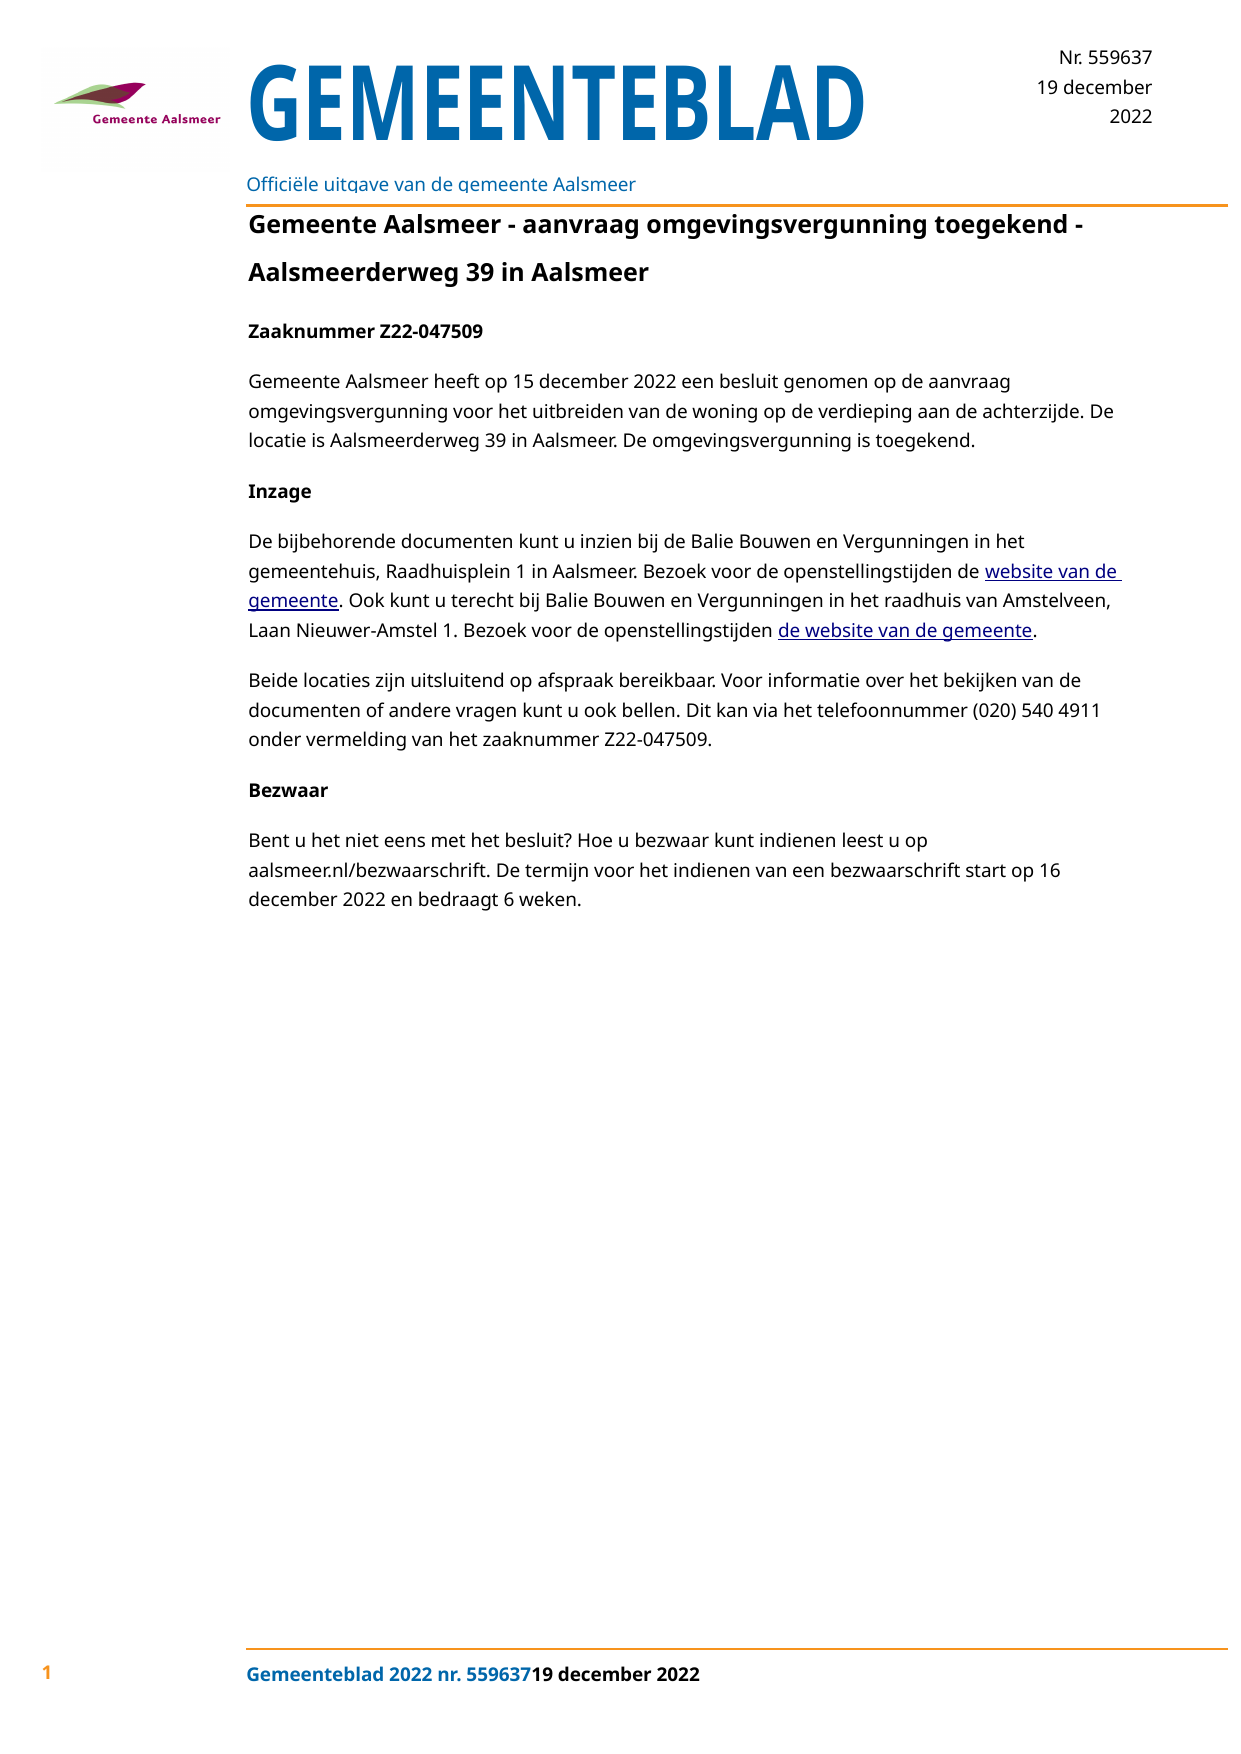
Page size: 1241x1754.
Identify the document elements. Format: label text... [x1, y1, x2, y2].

text Bent u het niet eens met het besluit? Hoe u bezwaar kunt indienen leest u op aalsmeer.nl/bezwaarschrift. De termijn voor het indienen van een bezwaarschrift start op 16 december 2022 en bedraagt 6 weken. [248, 827, 1152, 912]
text Gemeente Aalsmeer heeft op 15 december 2022 een besluit genomen op de aanvraag omgevingsvergunning voor het uitbreiden van de woning op de verdieping aan de achterzijde. De locatie is Aalsmeerderweg 39 in Aalsmeer. De omgevingsvergunning is toegekend. [248, 368, 1152, 453]
text Gemeente Aalsmeer - aanvraag omgevingsvergunning toegekend - Aalsmeerderweg 39 in Aalsmeer [248, 207, 1152, 288]
text Beide locaties zijn uitsluitend op afspraak bereikbaar. Voor informatie over het bekijken van de documenten of andere vragen kunt u ook bellen. Dit kan via het telefoonnummer (020) 540 4911 onder vermelding van het zaaknummer Z22-047509. [248, 667, 1152, 752]
text De bijbehorende documenten kunt u inzien bij de Balie Bouwen en Vergunningen in het gemeentehuis, Raadhuisplein 1 in Aalsmeer. Bezoek voor de openstellingstijden de website van de gemeente. Ook kunt u terecht bij Balie Bouwen en Vergunningen in het raadhuis van Amstelveen, Laan Nieuwer-Amstel 1. Bezoek voor de openstellingstijden de website van de gemeente. [248, 528, 1152, 643]
text Inzage [248, 478, 1152, 504]
picture [41, 47, 231, 172]
text Bezwaar [248, 777, 1152, 803]
text Zaaknummer Z22-047509 [248, 318, 1152, 344]
